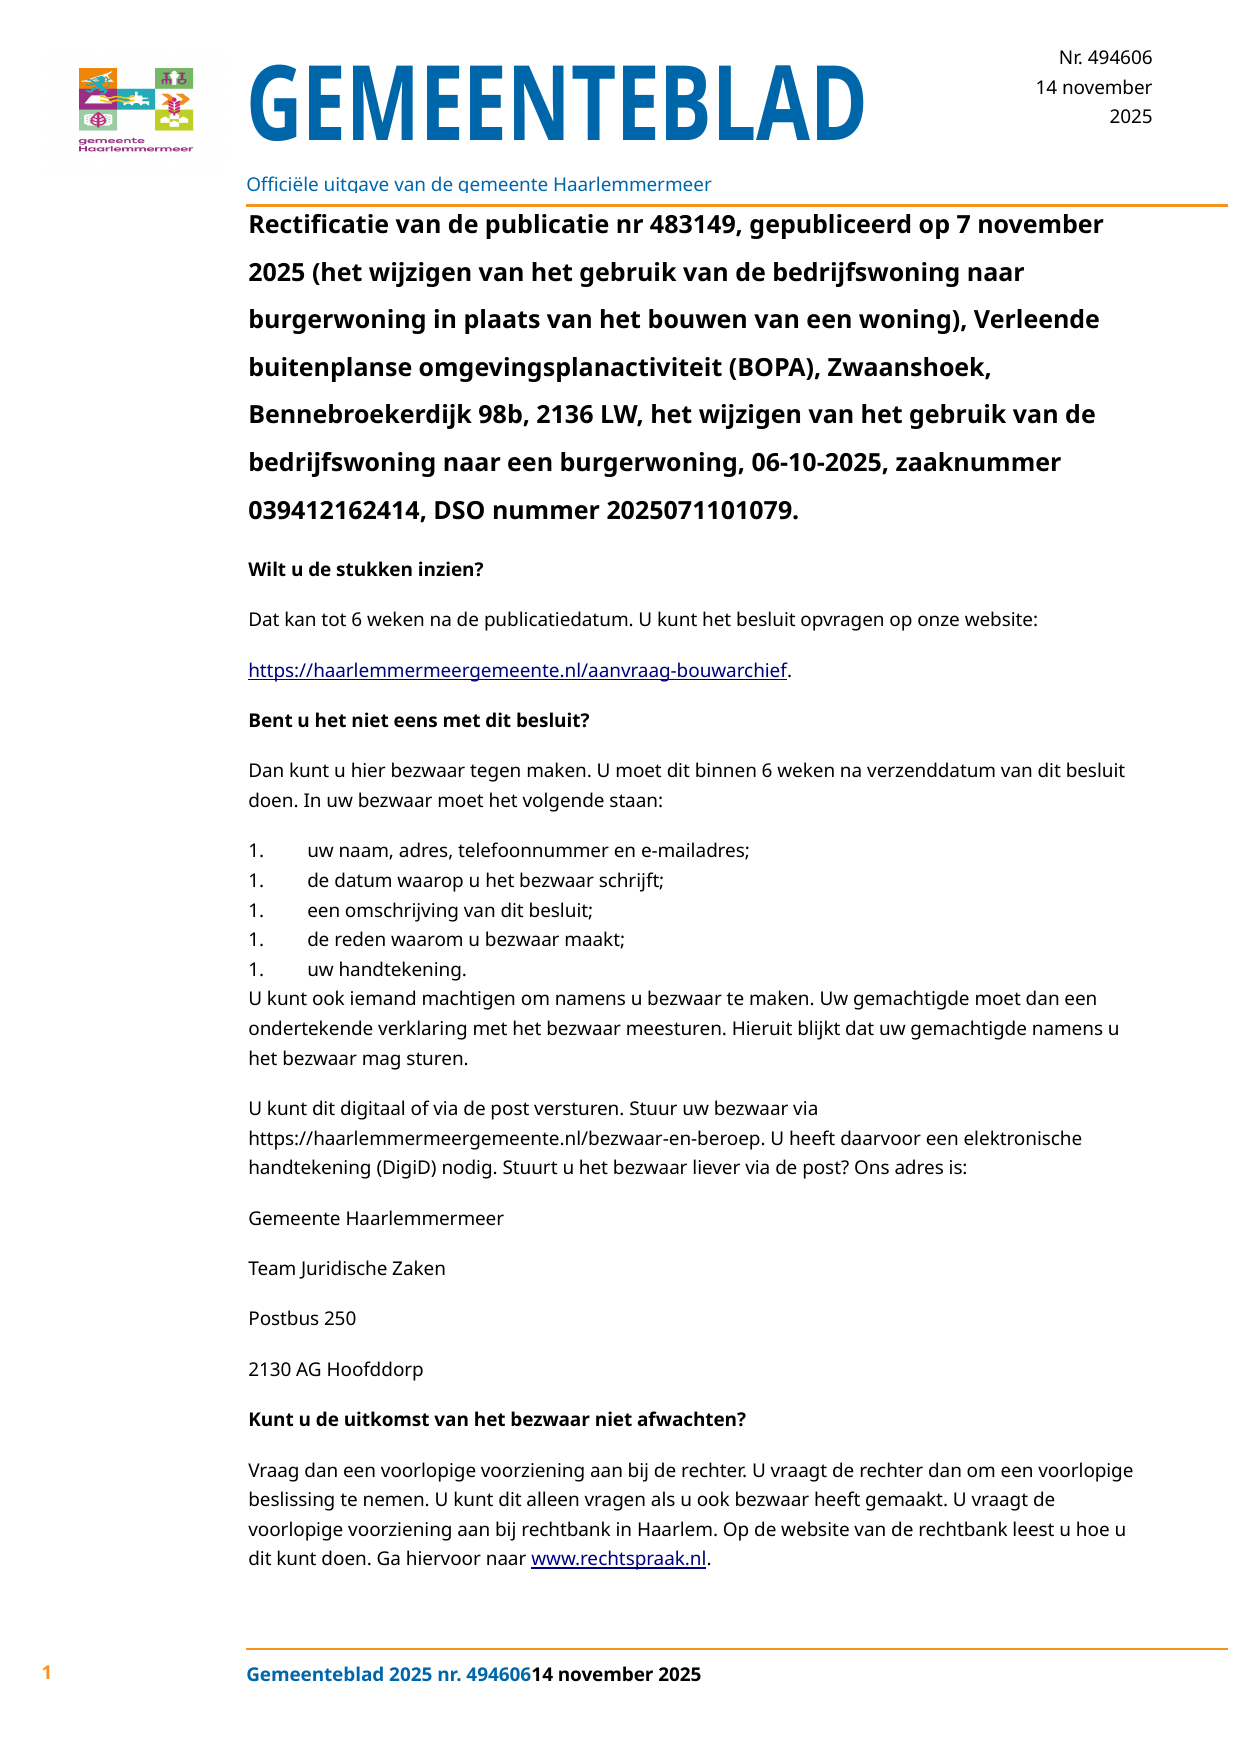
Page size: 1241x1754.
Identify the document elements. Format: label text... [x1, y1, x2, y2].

text Vraag dan een voorlopige voorziening aan bij de rechter. U vraagt de rechter dan om een voorlopige beslissing te nemen. U kunt dit alleen vragen als u ook bezwaar heeft gemaakt. U vraagt de voorlopige voorziening aan bij rechtbank in Haarlem. Op de website van de rechtbank leest u hoe u dit kunt doen. Ga hiervoor naar www.rechtspraak.nl. [248, 1457, 1152, 1571]
text 2130 AG Hoofddorp [248, 1356, 1152, 1382]
text https://haarlemmermeergemeente.nl/aanvraag-bouwarchief. [248, 657, 1152, 682]
text Bent u het niet eens met dit besluit? [248, 707, 1152, 733]
text Kunt u de uitkomst van het bezwaar niet afwachten? [248, 1406, 1152, 1432]
text Dat kan tot 6 weken na de publicatiedatum. U kunt het besluit opvragen op onze website: [248, 606, 1152, 632]
text Gemeente Haarlemmermeer [248, 1205, 1152, 1230]
text Team Juridische Zaken [248, 1255, 1152, 1281]
list de reden waarom u bezwaar maakt; [248, 926, 1152, 952]
text Rectificatie van de publicatie nr 483149, gepubliceerd op 7 november 2025 (het wijzigen van het gebruik van de bedrijfswoning naar burgerwoning in plaats van het bouwen van een woning), Verleende buitenplanse omgevingsplanactiviteit (BOPA), Zwaanshoek, Bennebroekerdijk 98b, 2136 LW, het wijzigen van het gebruik van de bedrijfswoning naar een burgerwoning, 06-10-2025, zaaknummer 039412162414, DSO nummer 2025071101079. [248, 207, 1152, 526]
list de datum waarop u het bezwaar schrijft; [248, 867, 1152, 893]
list uw handtekening. [248, 956, 1152, 982]
text Wilt u de stukken inzien? [248, 556, 1152, 582]
text Dan kunt u hier bezwaar tegen maken. U moet dit binnen 6 weken na verzenddatum van dit besluit doen. In uw bezwaar moet het volgende staan: [248, 758, 1152, 813]
picture [41, 47, 231, 172]
list uw naam, adres, telefoonnummer en e-mailadres; [248, 838, 1152, 863]
text U kunt ook iemand machtigen om namens u bezwaar te maken. Uw gemachtigde moet dan een ondertekende verklaring met het bezwaar meesturen. Hieruit blijkt dat uw gemachtigde namens u het bezwaar mag sturen. [248, 986, 1152, 1070]
list een omschrijving van dit besluit; [248, 897, 1152, 922]
text Postbus 250 [248, 1306, 1152, 1331]
text U kunt dit digitaal of via de post versturen. Stuur uw bezwaar via https://haarlemmermeergemeente.nl/bezwaar-en-beroep. U heeft daarvoor een elektronische handtekening (DigiD) nodig. Stuurt u het bezwaar liever via de post? Ons adres is: [248, 1095, 1152, 1180]
